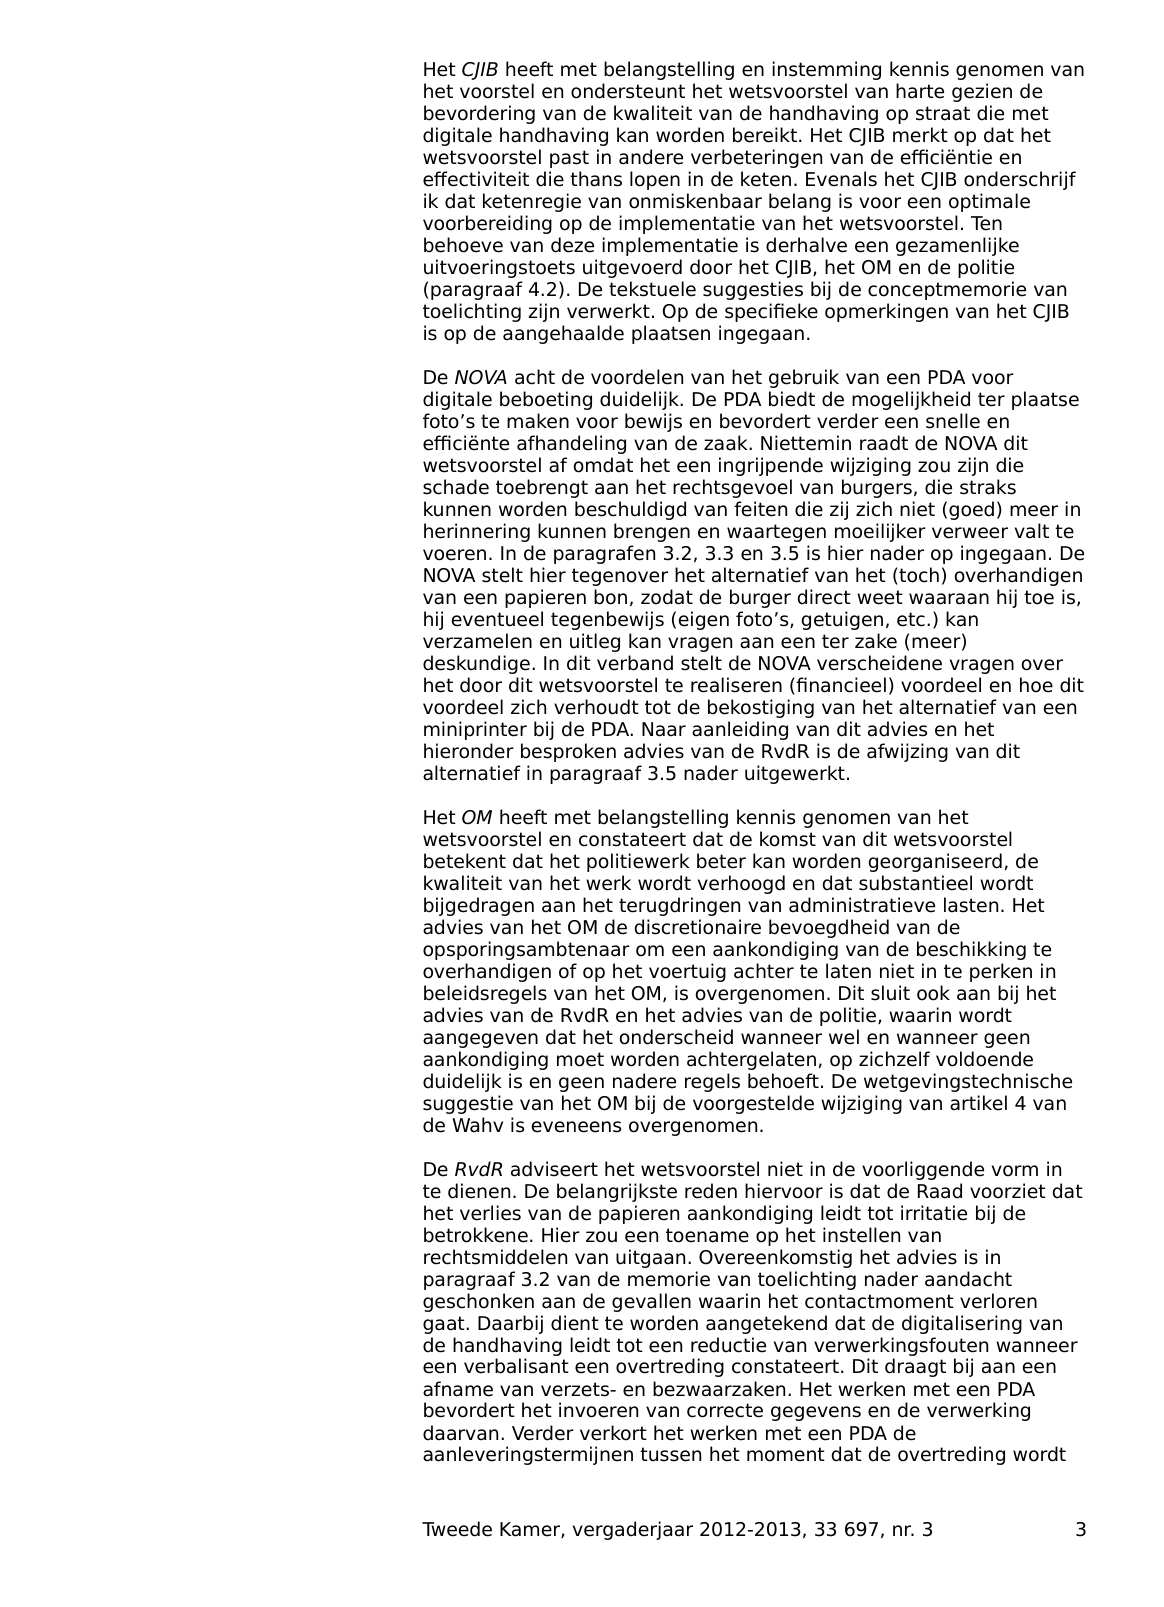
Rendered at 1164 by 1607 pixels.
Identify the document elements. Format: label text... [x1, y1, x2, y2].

text Het OM heeft met belangstelling kennis genomen van het wetsvoorstel en constateert dat de komst van dit wetsvoorstel betekent dat het politiewerk beter kan worden georganiseerd, de kwaliteit van het werk wordt verhoogd en dat substantieel wordt bijgedragen aan het terugdringen van administratieve lasten. Het advies van het OM de discretionaire bevoegdheid van de opsporingsambtenaar om een aankondiging van de beschikking te overhandigen of op het voertuig achter te laten niet in te perken in beleidsregels van het OM, is overgenomen. Dit sluit ook aan bij het advies van de RvdR en het advies van de politie, waarin wordt aangegeven dat het onderscheid wanneer wel en wanneer geen aankondiging moet worden achtergelaten, op zichzelf voldoende duidelijk is en geen nadere regels behoeft. De wetgevingstechnische suggestie van het OM bij de voorgestelde wijziging van artikel 4 van de Wahv is eveneens overgenomen. [422, 807, 1087, 1136]
text Het CJIB heeft met belangstelling en instemming kennis genomen van het voorstel en ondersteunt het wetsvoorstel van harte gezien de bevordering van de kwaliteit van de handhaving op straat die met digitale handhaving kan worden bereikt. Het CJIB merkt op dat het wetsvoorstel past in andere verbeteringen van de efficiëntie en effectiviteit die thans lopen in de keten. Evenals het CJIB onderschrijf ik dat ketenregie van onmiskenbaar belang is voor een optimale voorbereiding op de implementatie van het wetsvoorstel. Ten behoeve van deze implementatie is derhalve een gezamenlijke uitvoeringstoets uitgevoerd door het CJIB, het OM en de politie (paragraaf 4.2). De tekstuele suggesties bij de conceptmemorie van toelichting zijn verwerkt. Op de specifieke opmerkingen van het CJIB is op de aangehaalde plaatsen ingegaan. [422, 59, 1087, 345]
text De RvdR adviseert het wetsvoorstel niet in de voorliggende vorm in te dienen. De belangrijkste reden hiervoor is dat de Raad voorziet dat het verlies van de papieren aankondiging leidt tot irritatie bij de betrokkene. Hier zou een toename op het instellen van rechtsmiddelen van uitgaan. Overeenkomstig het advies is in paragraaf 3.2 van de memorie van toelichting nader aandacht geschonken aan de gevallen waarin het contactmoment verloren gaat. Daarbij dient te worden aangetekend dat de digitalisering van de handhaving leidt tot een reductie van verwerkingsfouten wanneer een verbalisant een overtreding constateert. Dit draagt bij aan een afname van verzets- en bezwaarzaken. Het werken met een PDA bevordert het invoeren van correcte gegevens en de verwerking daarvan. Verder verkort het werken met een PDA de aanleveringstermijnen tussen het moment dat de overtreding wordt [422, 1159, 1087, 1466]
text De NOVA acht de voordelen van het gebruik van een PDA voor digitale beboeting duidelijk. De PDA biedt de mogelijkheid ter plaatse foto’s te maken voor bewijs en bevordert verder een snelle en efficiënte afhandeling van de zaak. Niettemin raadt de NOVA dit wetsvoorstel af omdat het een ingrijpende wijziging zou zijn die schade toebrengt aan het rechtsgevoel van burgers, die straks kunnen worden beschuldigd van feiten die zij zich niet (goed) meer in herinnering kunnen brengen en waartegen moeilijker verweer valt te voeren. In de paragrafen 3.2, 3.3 en 3.5 is hier nader op ingegaan. De NOVA stelt hier tegenover het alternatief van het (toch) overhandigen van een papieren bon, zodat de burger direct weet waaraan hij toe is, hij eventueel tegenbewijs (eigen foto’s, getuigen, etc.) kan verzamelen en uitleg kan vragen aan een ter zake (meer) deskundige. In dit verband stelt de NOVA verscheidene vragen over het door dit wetsvoorstel te realiseren (financieel) voordeel en hoe dit voordeel zich verhoudt tot de bekostiging van het alternatief van een miniprinter bij de PDA. Naar aanleiding van dit advies en het hieronder besproken advies van de RvdR is de afwijzing van dit alternatief in paragraaf 3.5 nader uitgewerkt. [422, 367, 1087, 784]
